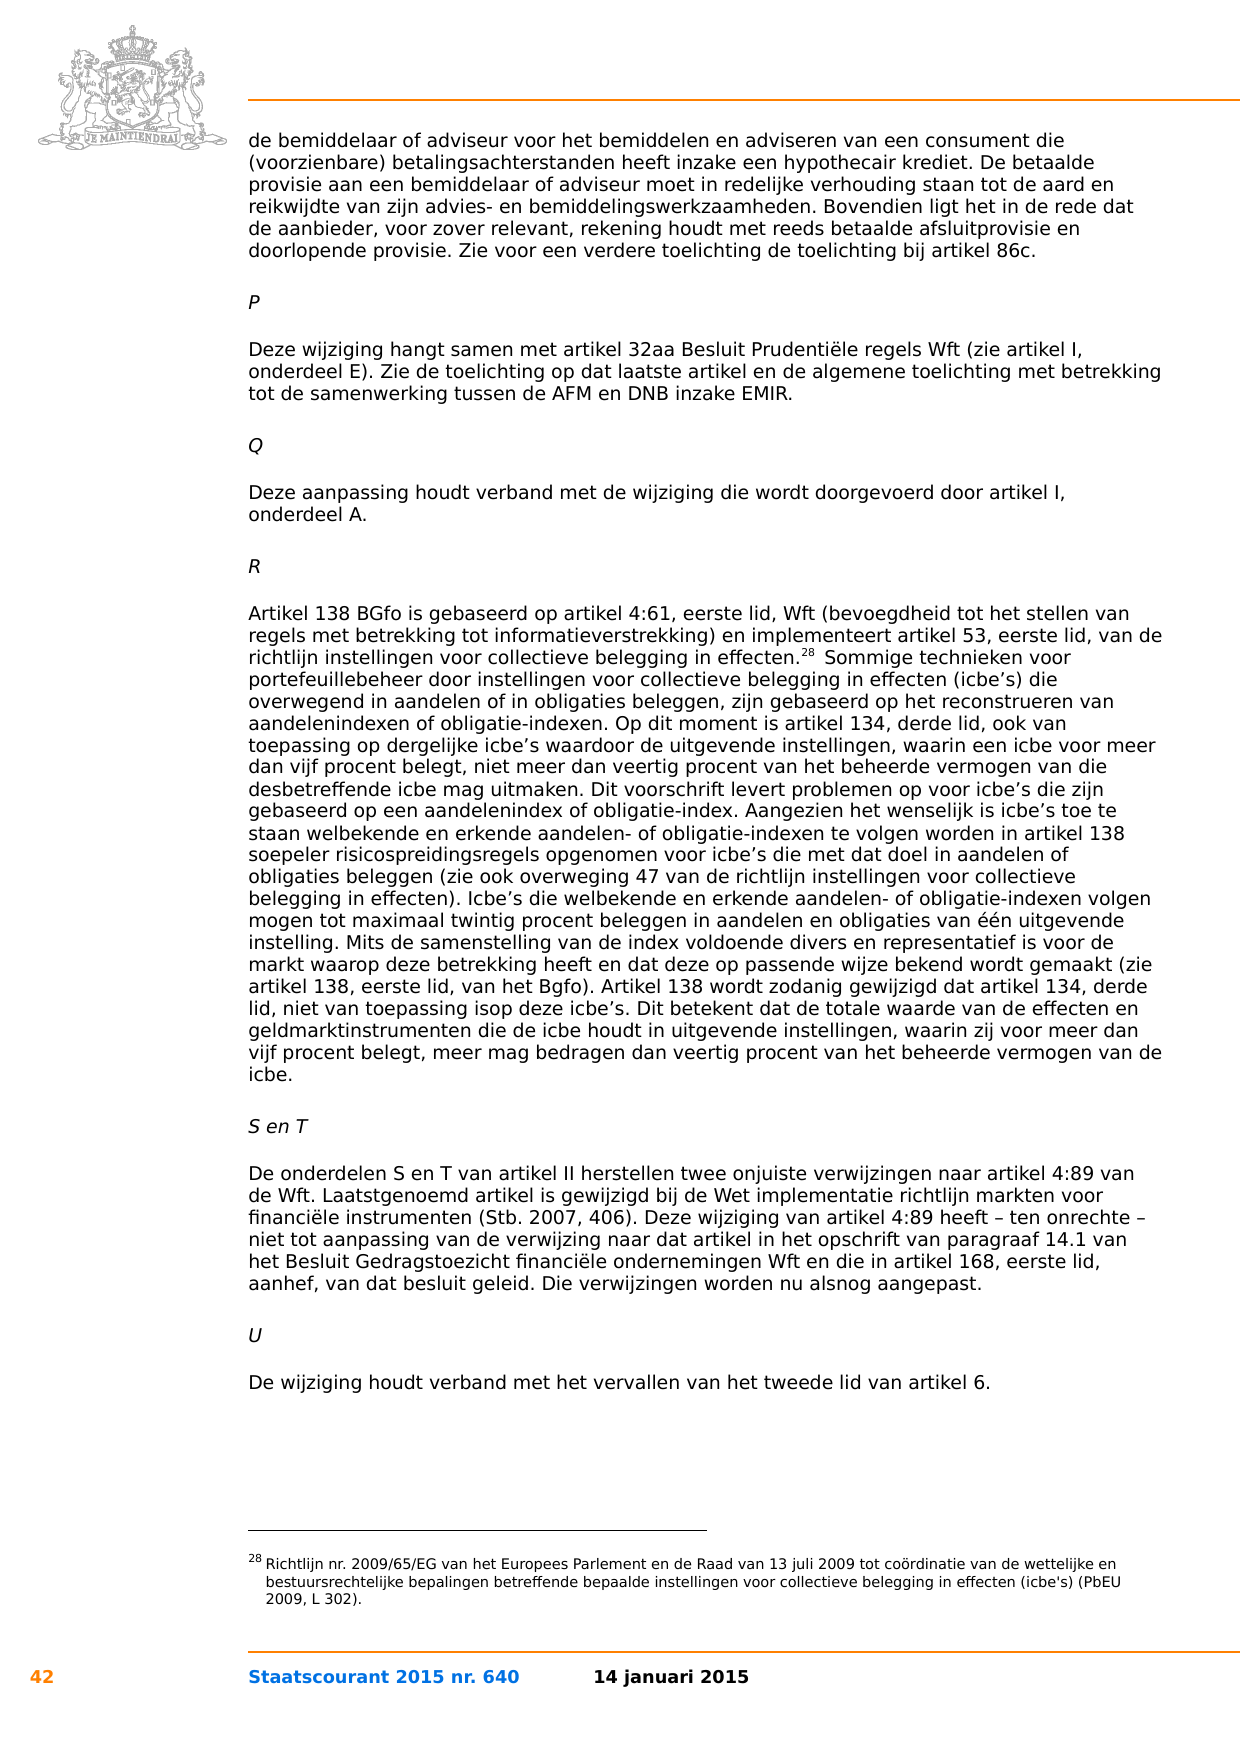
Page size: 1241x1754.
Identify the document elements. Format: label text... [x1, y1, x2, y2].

text De wijziging houdt verband met het vervallen van het tweede lid van artikel 6. [248, 1372, 1163, 1394]
text De onderdelen S en T van artikel II herstellen twee onjuiste verwijzingen naar artikel 4:89 van de Wft. Laatstgenoemd artikel is gewijzigd bij de Wet implementatie richtlijn markten voor financiële instrumenten (Stb. 2007, 406). Deze wijziging van artikel 4:89 heeft – ten onrechte – niet tot aanpassing van de verwijzing naar dat artikel in het opschrift van paragraaf 14.1 van het Besluit Gedragstoezicht financiële ondernemingen Wft en die in artikel 168, eerste lid, aanhef, van dat besluit geleid. Die verwijzingen worden nu alsnog aangepast. [248, 1163, 1163, 1295]
subtitle R [248, 556, 1163, 578]
subtitle Q [248, 435, 1163, 457]
text Deze aanpassing houdt verband met de wijziging die wordt doorgevoerd door artikel I, onderdeel A. [248, 482, 1163, 526]
text de bemiddelaar of adviseur voor het bemiddelen en adviseren van een consument die (voorzienbare) betalingsachterstanden heeft inzake een hypothecair krediet. De betaalde provisie aan een bemiddelaar of adviseur moet in redelijke verhouding staan tot de aard en reikwijdte van zijn advies- en bemiddelingswerkzaamheden. Bovendien ligt het in de rede dat de aanbieder, voor zover relevant, rekening houdt met reeds betaalde afsluitprovisie en doorlopende provisie. Zie voor een verdere toelichting de toelichting bij artikel 86c. [248, 130, 1163, 262]
subtitle S en T [248, 1116, 1163, 1138]
text Artikel 138 BGfo is gebaseerd op artikel 4:61, eerste lid, Wft (bevoegdheid tot het stellen van regels met betrekking tot informatieverstrekking) en implementeert artikel 53, eerste lid, van de richtlijn instellingen voor collectieve belegging in effecten. Sommige technieken voor portefeuillebeheer door instellingen voor collectieve belegging in effecten (icbe’s) die overwegend in aandelen of in obligaties beleggen, zijn gebaseerd op het reconstrueren van aandelenindexen of obligatie-indexen. Op dit moment is artikel 134, derde lid, ook van toepassing op dergelijke icbe’s waardoor de uitgevende instellingen, waarin een icbe voor meer dan vijf procent belegt, niet meer dan veertig procent van het beheerde vermogen van die desbetreffende icbe mag uitmaken. Dit voorschrift levert problemen op voor icbe’s die zijn gebaseerd op een aandelenindex of obligatie-index. Aangezien het wenselijk is icbe’s toe te staan welbekende en erkende aandelen- of obligatie-indexen te volgen worden in artikel 138 soepeler risicospreidingsregels opgenomen voor icbe’s die met dat doel in aandelen of obligaties beleggen (zie ook overweging 47 van de richtlijn instellingen voor collectieve belegging in effecten). Icbe’s die welbekende en erkende aandelen- of obligatie-indexen volgen mogen tot maximaal twintig procent beleggen in aandelen en obligaties van één uitgevende instelling. Mits de samenstelling van de index voldoende divers en representatief is voor de markt waarop deze betrekking heeft en dat deze op passende wijze bekend wordt gemaakt (zie artikel 138, eerste lid, van het Bgfo). Artikel 138 wordt zodanig gewijzigd dat artikel 134, derde lid, niet van toepassing isop deze icbe’s. Dit betekent dat de totale waarde van de effecten en geldmarktinstrumenten die de icbe houdt in uitgevende instellingen, waarin zij voor meer dan vijf procent belegt, meer mag bedragen dan veertig procent van het beheerde vermogen van de icbe. [248, 603, 1163, 1086]
picture [38, 25, 227, 150]
text Deze wijziging hangt samen met artikel 32aa Besluit Prudentiële regels Wft (zie artikel I, onderdeel E). Zie de toelichting op dat laatste artikel en de algemene toelichting met betrekking tot de samenwerking tussen de AFM en DNB inzake EMIR. [248, 339, 1163, 405]
subtitle U [248, 1325, 1163, 1347]
subtitle P [248, 292, 1163, 314]
text Richtlijn nr. 2009/65/EG van het Europees Parlement en de Raad van 13 juli 2009 tot coördinatie van de wettelijke en bestuursrechtelijke bepalingen betreffende bepaalde instellingen voor collectieve belegging in effecten (icbe's) (PbEU 2009, L 302). [248, 1552, 1163, 1608]
